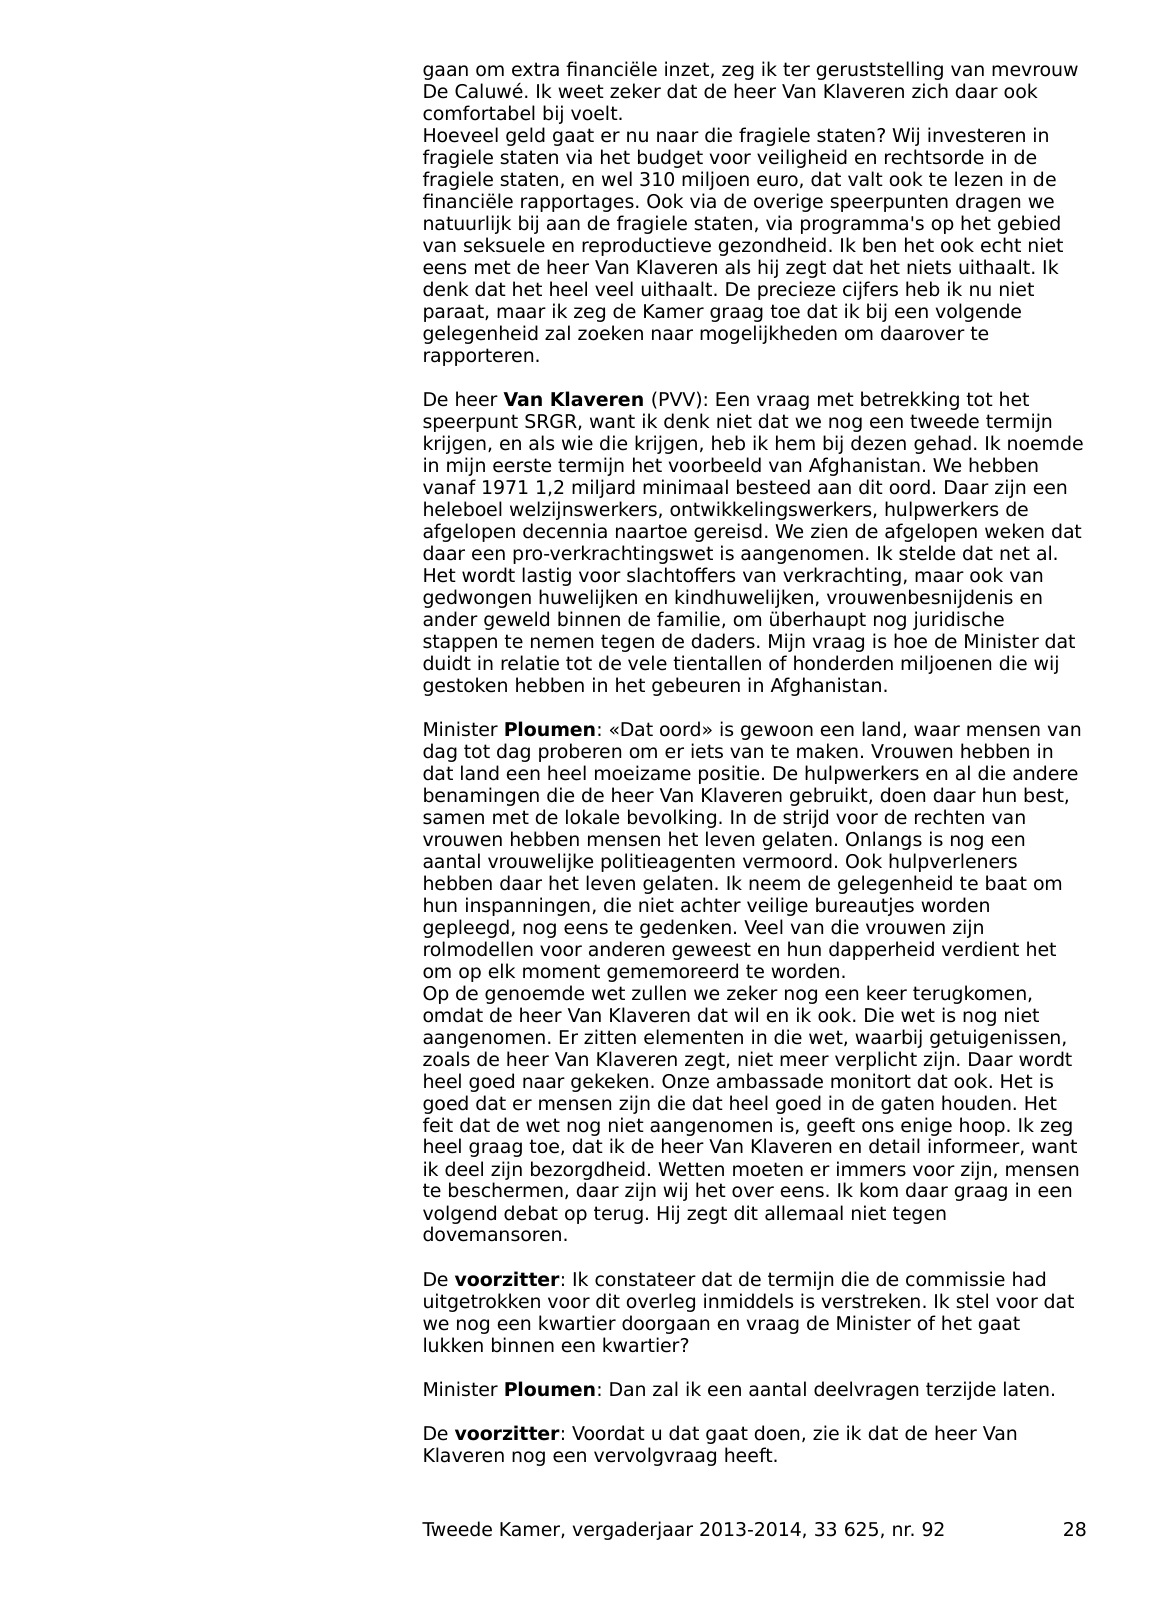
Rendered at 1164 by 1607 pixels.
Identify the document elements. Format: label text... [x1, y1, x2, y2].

text Minister Ploumen: Dan zal ik een aantal deelvragen terzijde laten. [422, 1379, 1087, 1401]
text De voorzitter: Ik constateer dat de termijn die de commissie had uitgetrokken voor dit overleg inmiddels is verstreken. Ik stel voor dat we nog een kwartier doorgaan en vraag de Minister of het gaat lukken binnen een kwartier? [422, 1268, 1087, 1356]
text Minister Ploumen: «Dat oord» is gewoon een land, waar mensen van dag tot dag proberen om er iets van te maken. Vrouwen hebben in dat land een heel moeizame positie. De hulpwerkers en al die andere benamingen die de heer Van Klaveren gebruikt, doen daar hun best, samen met de lokale bevolking. In de strijd voor de rechten van vrouwen hebben mensen het leven gelaten. Onlangs is nog een aantal vrouwelijke politieagenten vermoord. Ook hulpverleners hebben daar het leven gelaten. Ik neem de gelegenheid te baat om hun inspanningen, die niet achter veilige bureautjes worden gepleegd, nog eens te gedenken. Veel van die vrouwen zijn rolmodellen voor anderen geweest en hun dapperheid verdient het om op elk moment gememoreerd te worden. [422, 719, 1087, 983]
text De heer Van Klaveren (PVV): Een vraag met betrekking tot het speerpunt SRGR, want ik denk niet dat we nog een tweede termijn krijgen, en als wie die krijgen, heb ik hem bij dezen gehad. Ik noemde in mijn eerste termijn het voorbeeld van Afghanistan. We hebben vanaf 1971 1,2 miljard minimaal besteed aan dit oord. Daar zijn een heleboel welzijnswerkers, ontwikkelingswerkers, hulpwerkers de afgelopen decennia naartoe gereisd. We zien de afgelopen weken dat daar een pro-verkrachtingswet is aangenomen. Ik stelde dat net al. Het wordt lastig voor slachtoffers van verkrachting, maar ook van gedwongen huwelijken en kindhuwelijken, vrouwenbesnijdenis en ander geweld binnen de familie, om überhaupt nog juridische stappen te nemen tegen de daders. Mijn vraag is hoe de Minister dat duidt in relatie tot de vele tientallen of honderden miljoenen die wij gestoken hebben in het gebeuren in Afghanistan. [422, 389, 1087, 697]
text gaan om extra financiële inzet, zeg ik ter geruststelling van mevrouw De Caluwé. Ik weet zeker dat de heer Van Klaveren zich daar ook comfortabel bij voelt. [422, 59, 1087, 125]
text De voorzitter: Voordat u dat gaat doen, zie ik dat de heer Van Klaveren nog een vervolgvraag heeft. [422, 1423, 1087, 1467]
text Op de genoemde wet zullen we zeker nog een keer terugkomen, omdat de heer Van Klaveren dat wil en ik ook. Die wet is nog niet aangenomen. Er zitten elementen in die wet, waarbij getuigenissen, zoals de heer Van Klaveren zegt, niet meer verplicht zijn. Daar wordt heel goed naar gekeken. Onze ambassade monitort dat ook. Het is goed dat er mensen zijn die dat heel goed in de gaten houden. Het feit dat de wet nog niet aangenomen is, geeft ons enige hoop. Ik zeg heel graag toe, dat ik de heer Van Klaveren en detail informeer, want ik deel zijn bezorgdheid. Wetten moeten er immers voor zijn, mensen te beschermen, daar zijn wij het over eens. Ik kom daar graag in een volgend debat op terug. Hij zegt dit allemaal niet tegen dovemansoren. [422, 983, 1087, 1246]
text Hoeveel geld gaat er nu naar die fragiele staten? Wij investeren in fragiele staten via het budget voor veiligheid en rechtsorde in de fragiele staten, en wel 310 miljoen euro, dat valt ook te lezen in de financiële rapportages. Ook via de overige speerpunten dragen we natuurlijk bij aan de fragiele staten, via programma's op het gebied van seksuele en reproductieve gezondheid. Ik ben het ook echt niet eens met de heer Van Klaveren als hij zegt dat het niets uithaalt. Ik denk dat het heel veel uithaalt. De precieze cijfers heb ik nu niet paraat, maar ik zeg de Kamer graag toe dat ik bij een volgende gelegenheid zal zoeken naar mogelijkheden om daarover te rapporteren. [422, 125, 1087, 367]
